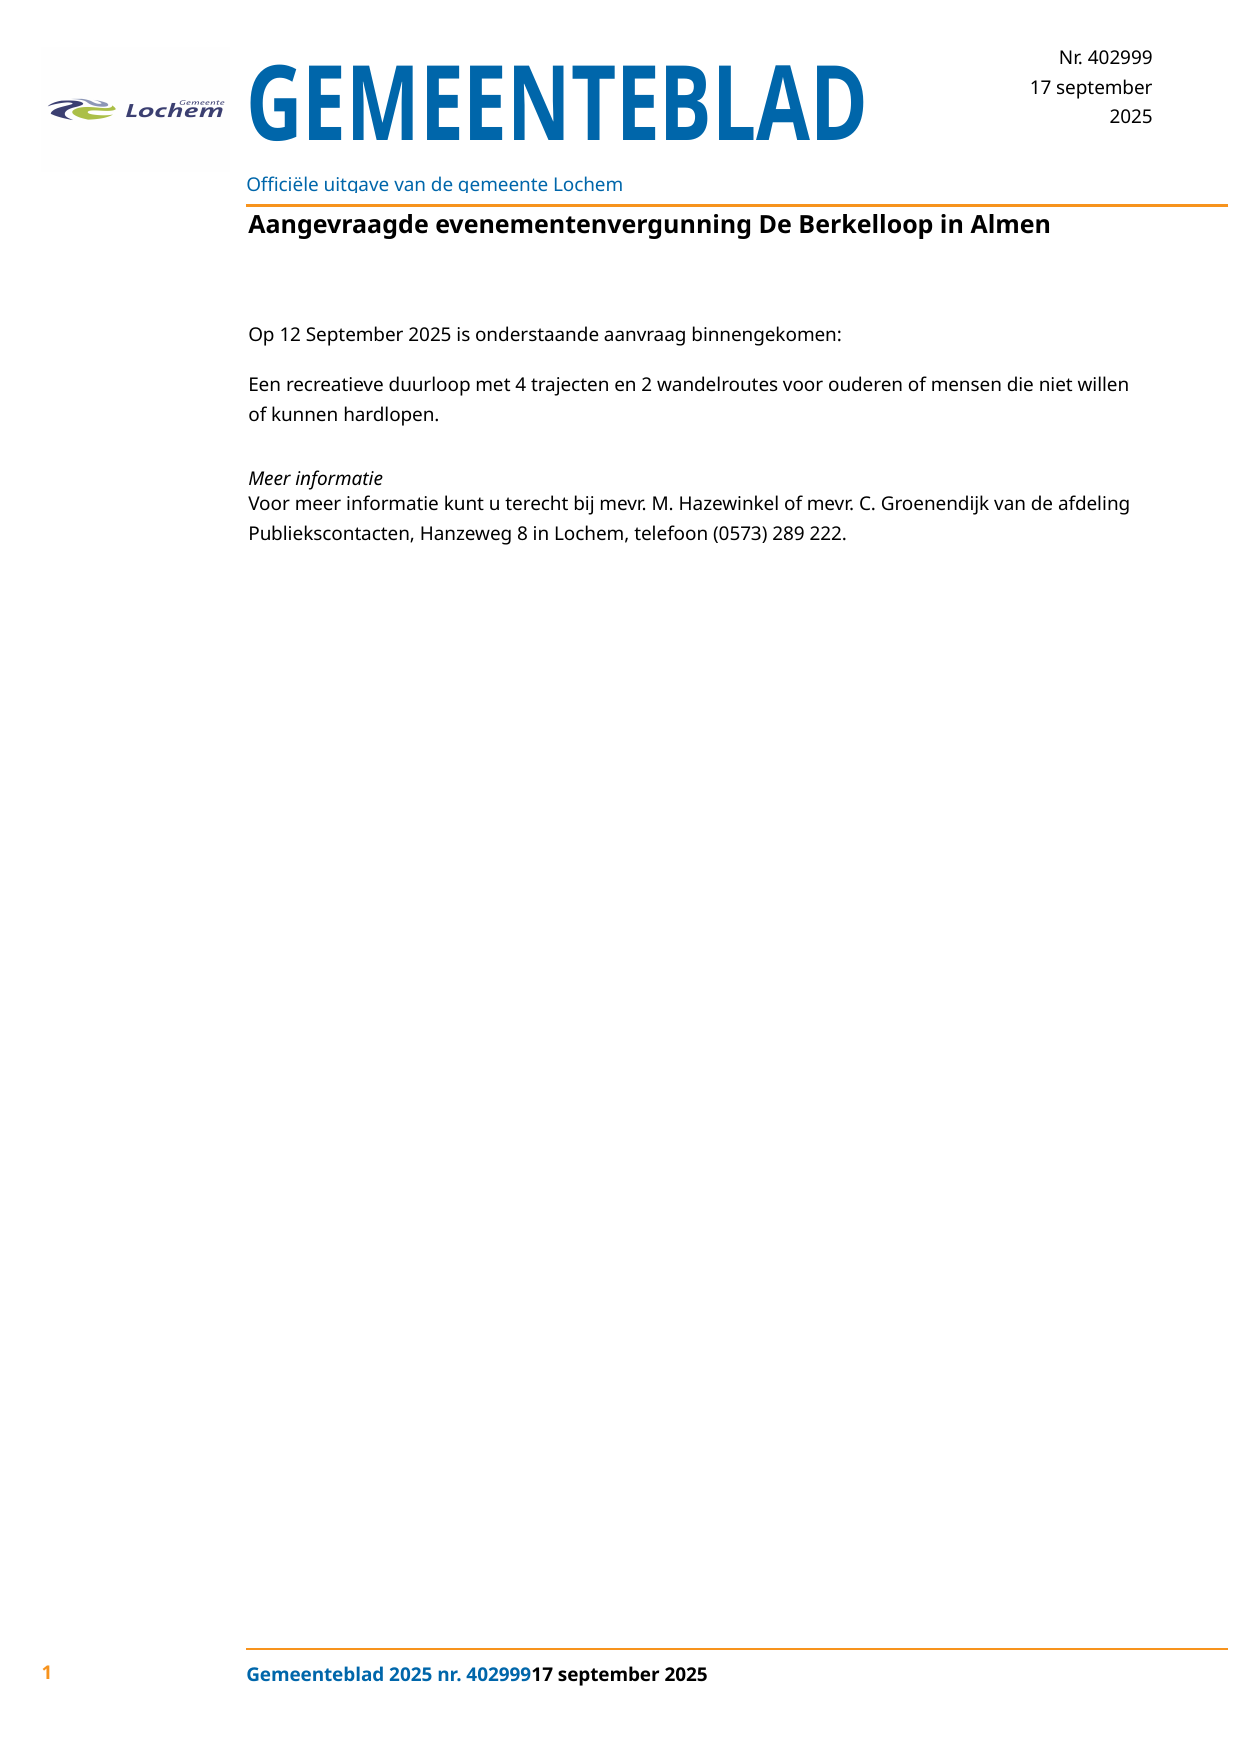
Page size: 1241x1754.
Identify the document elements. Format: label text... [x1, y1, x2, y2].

text Een recreatieve duurloop met 4 trajecten en 2 wandelroutes voor ouderen of mensen die niet willen of kunnen hardlopen. [248, 371, 1152, 426]
picture [41, 47, 231, 172]
text Aangevraagde evenementenvergunning De Berkelloop in Almen [248, 207, 1152, 241]
text Voor meer informatie kunt u terecht bij mevr. M. Hazewinkel of mevr. C. Groenendijk van de afdeling Publiekscontacten, Hanzeweg 8 in Lochem, telefoon (0573) 289 222. [248, 490, 1152, 546]
text Meer informatie [248, 465, 1152, 490]
text Op 12 September 2025 is onderstaande aanvraag binnengekomen: [248, 321, 1152, 346]
